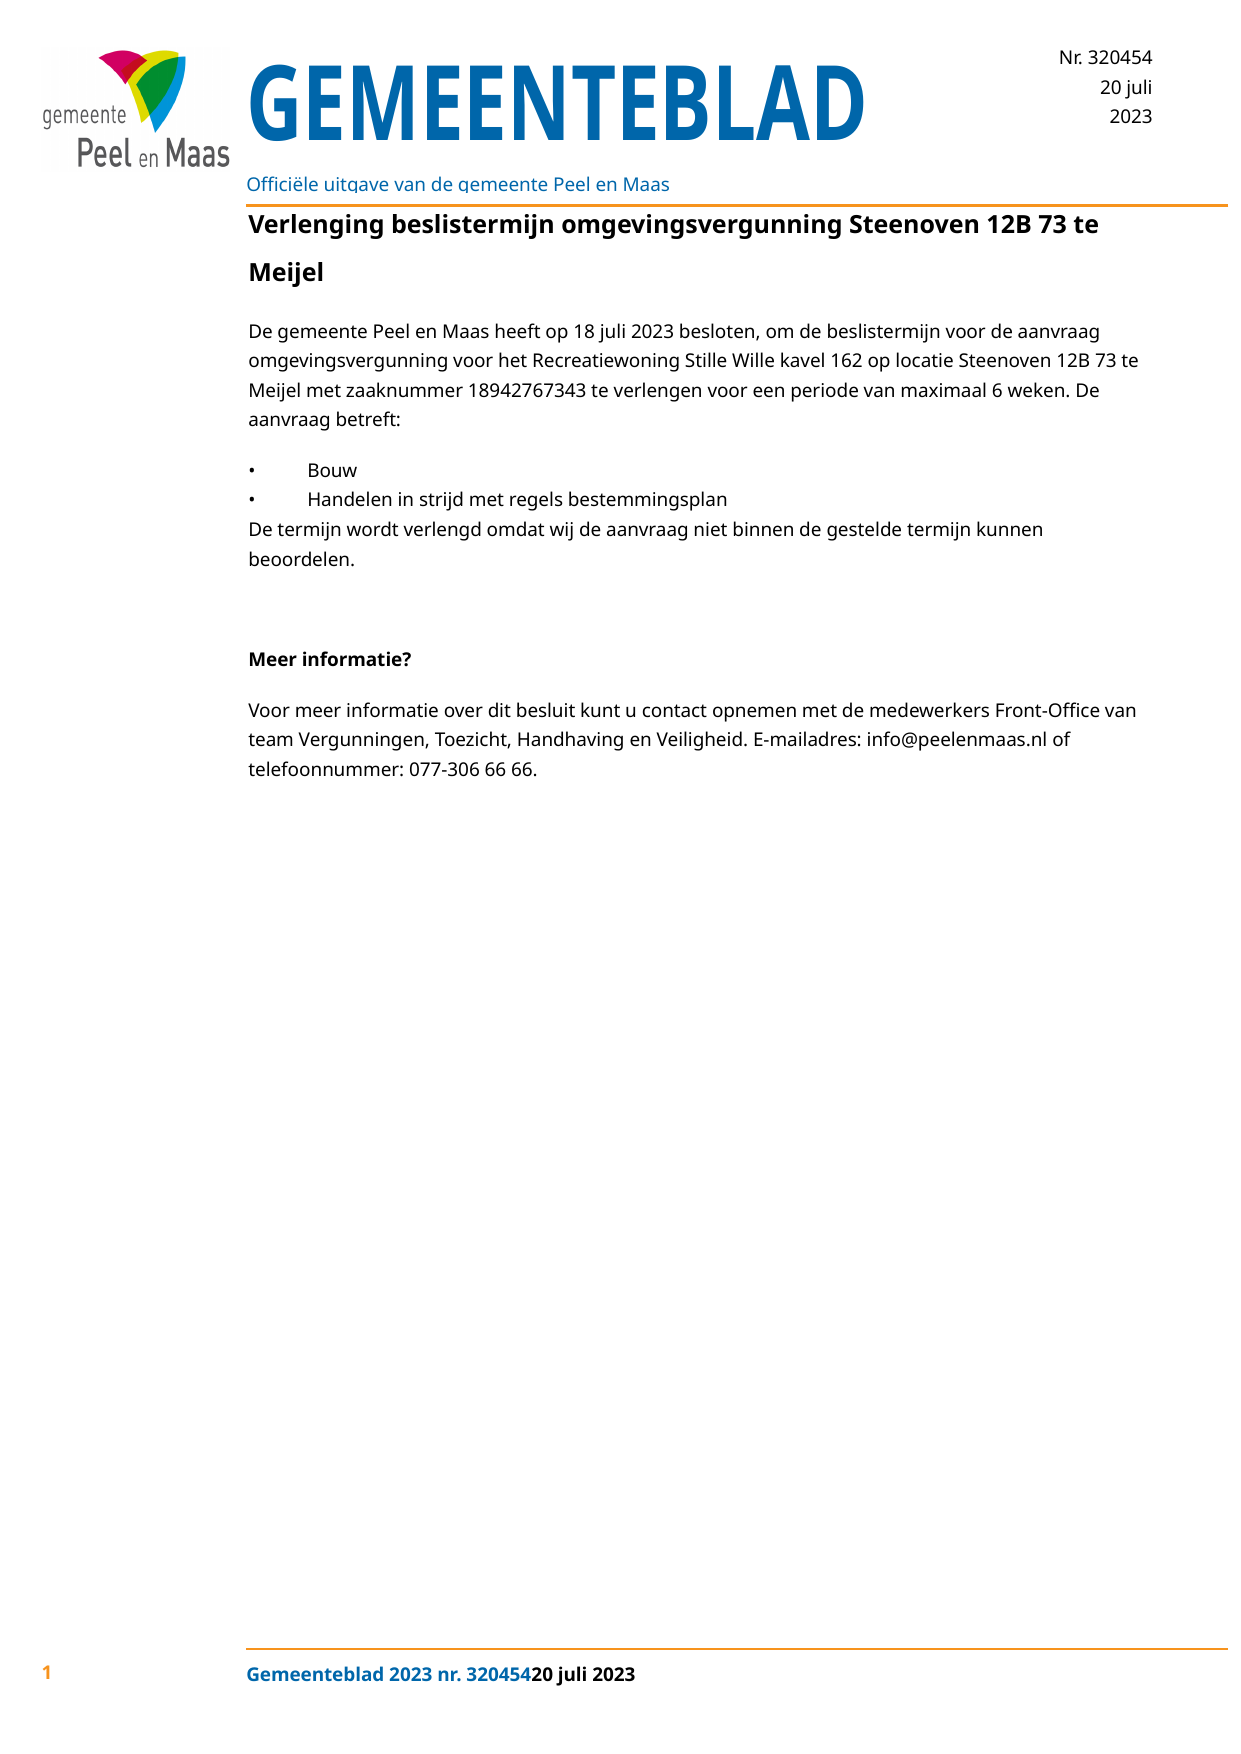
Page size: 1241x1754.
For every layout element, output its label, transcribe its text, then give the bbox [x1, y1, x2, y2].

text Meer informatie? [248, 647, 1152, 672]
picture [41, 47, 231, 172]
list Handelen in strijd met regels bestemmingsplan [248, 487, 1152, 512]
text De termijn wordt verlengd omdat wij de aanvraag niet binnen de gestelde termijn kunnen beoordelen. [248, 516, 1152, 572]
text De gemeente Peel en Maas heeft op 18 juli 2023 besloten, om de beslistermijn voor de aanvraag omgevingsvergunning voor het Recreatiewoning Stille Wille kavel 162 op locatie Steenoven 12B 73 te Meijel met zaaknummer 18942767343 te verlengen voor een periode van maximaal 6 weken. De aanvraag betreft: [248, 318, 1152, 432]
list Bouw [248, 457, 1152, 483]
text Voor meer informatie over dit besluit kunt u contact opnemen met de medewerkers Front-Office van team Vergunningen, Toezicht, Handhaving en Veiligheid. E-mailadres: info@peelenmaas.nl of telefoonnummer: 077-306 66 66. [248, 697, 1152, 782]
text Verlenging beslistermijn omgevingsvergunning Steenoven 12B 73 te Meijel [248, 207, 1152, 288]
